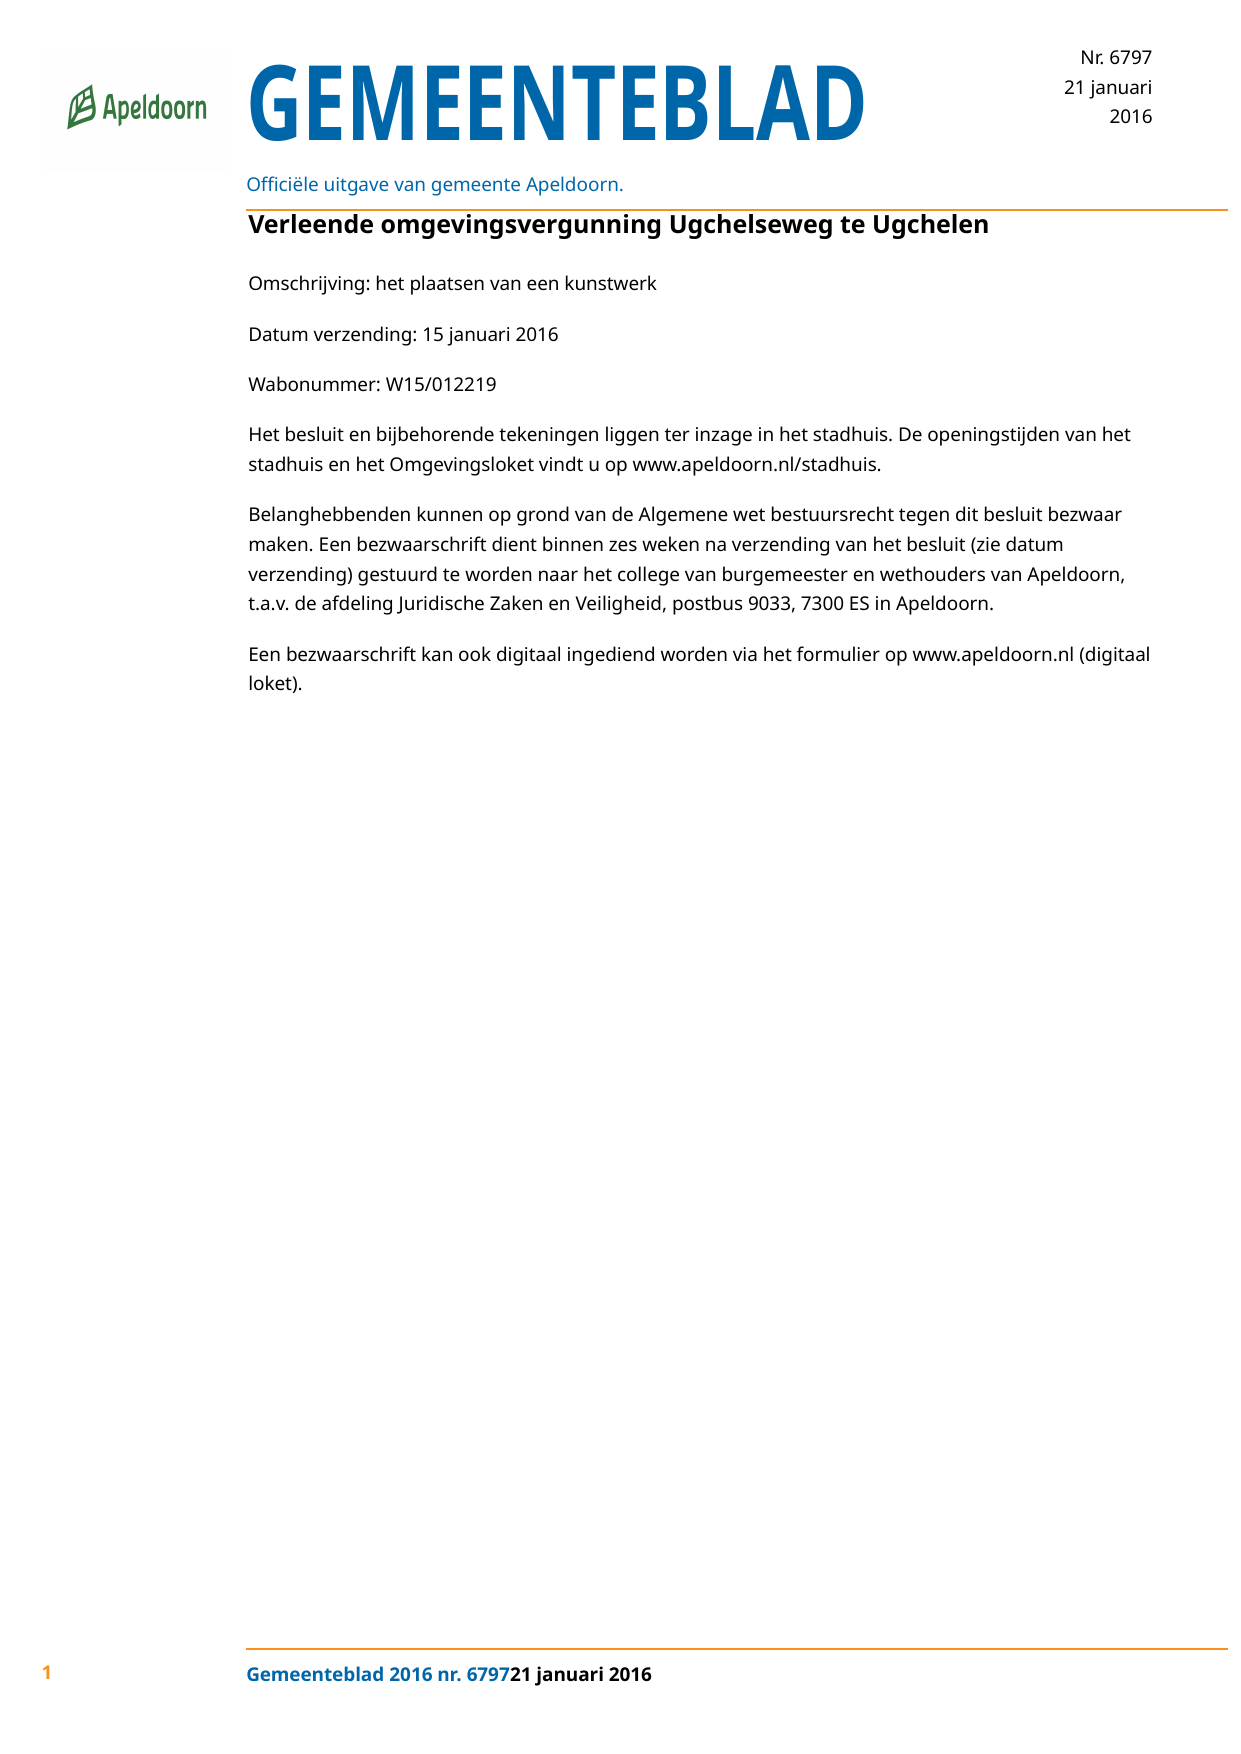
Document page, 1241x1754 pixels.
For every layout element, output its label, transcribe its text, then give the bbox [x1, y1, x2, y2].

text Omschrijving: het plaatsen van een kunstwerk [248, 270, 1152, 296]
text Het besluit en bijbehorende tekeningen liggen ter inzage in het stadhuis. De openingstijden van het stadhuis en het Omgevingsloket vindt u op www.apeldoorn.nl/stadhuis. [248, 422, 1152, 477]
text Wabonummer: W15/012219 [248, 371, 1152, 397]
text Belanghebbenden kunnen op grond van de Algemene wet bestuursrecht tegen dit besluit bezwaar maken. Een bezwaarschrift dient binnen zes weken na verzending van het besluit (zie datum verzending) gestuurd te worden naar het college van burgemeester en wethouders van Apeldoorn, t.a.v. de afdeling Juridische Zaken en Veiligheid, postbus 9033, 7300 ES in Apeldoorn. [248, 502, 1152, 616]
text Datum verzending: 15 januari 2016 [248, 321, 1152, 346]
text Een bezwaarschrift kan ook digitaal ingediend worden via het formulier op www.apeldoorn.nl (digitaal loket). [248, 641, 1152, 696]
picture [41, 47, 231, 172]
text Verleende omgevingsvergunning Ugchelseweg te Ugchelen [248, 211, 1152, 241]
